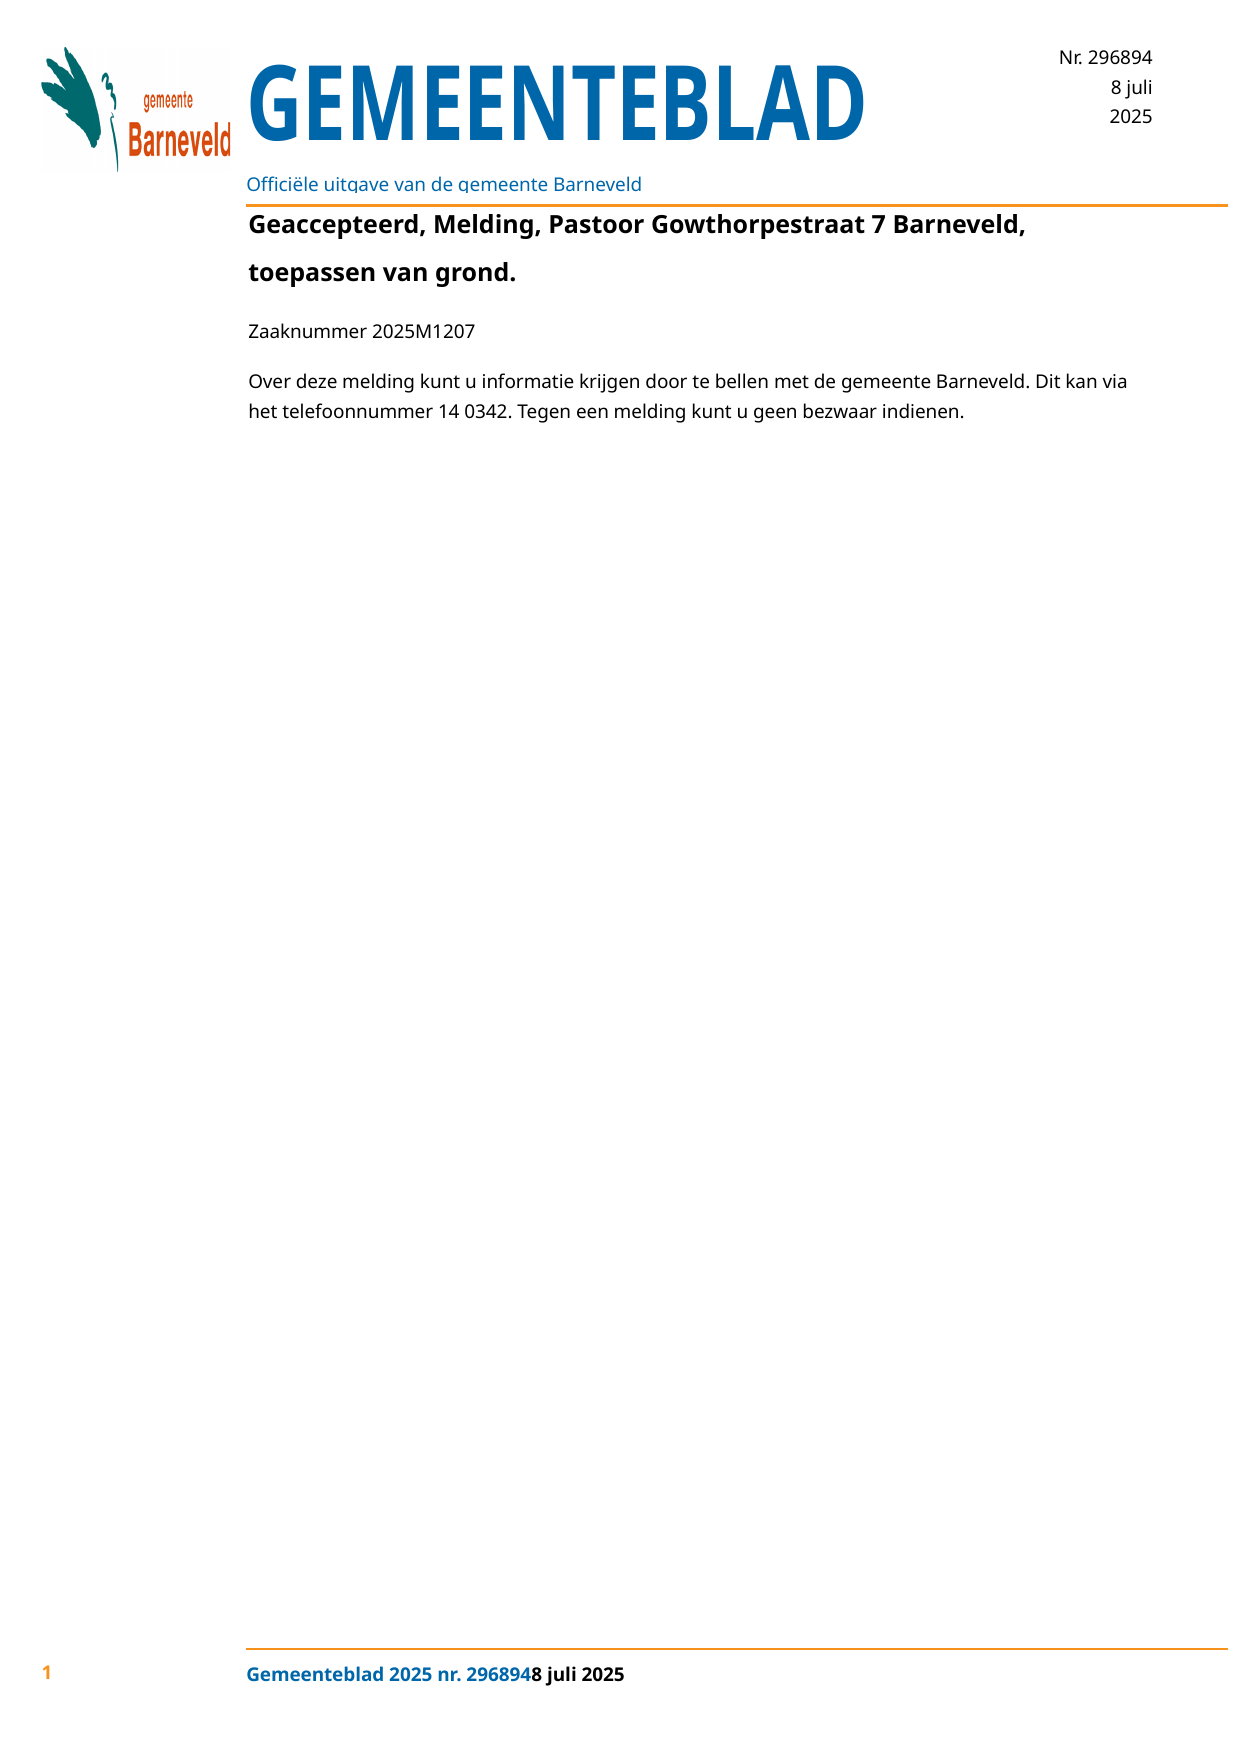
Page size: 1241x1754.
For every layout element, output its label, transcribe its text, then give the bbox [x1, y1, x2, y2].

text Geaccepteerd, Melding, Pastoor Gowthorpestraat 7 Barneveld, toepassen van grond. [248, 207, 1152, 288]
text Over deze melding kunt u informatie krijgen door te bellen met de gemeente Barneveld. Dit kan via het telefoonnummer 14 0342. Tegen een melding kunt u geen bezwaar indienen. [248, 368, 1152, 424]
text Zaaknummer 2025M1207 [248, 318, 1152, 344]
picture [41, 47, 231, 172]
